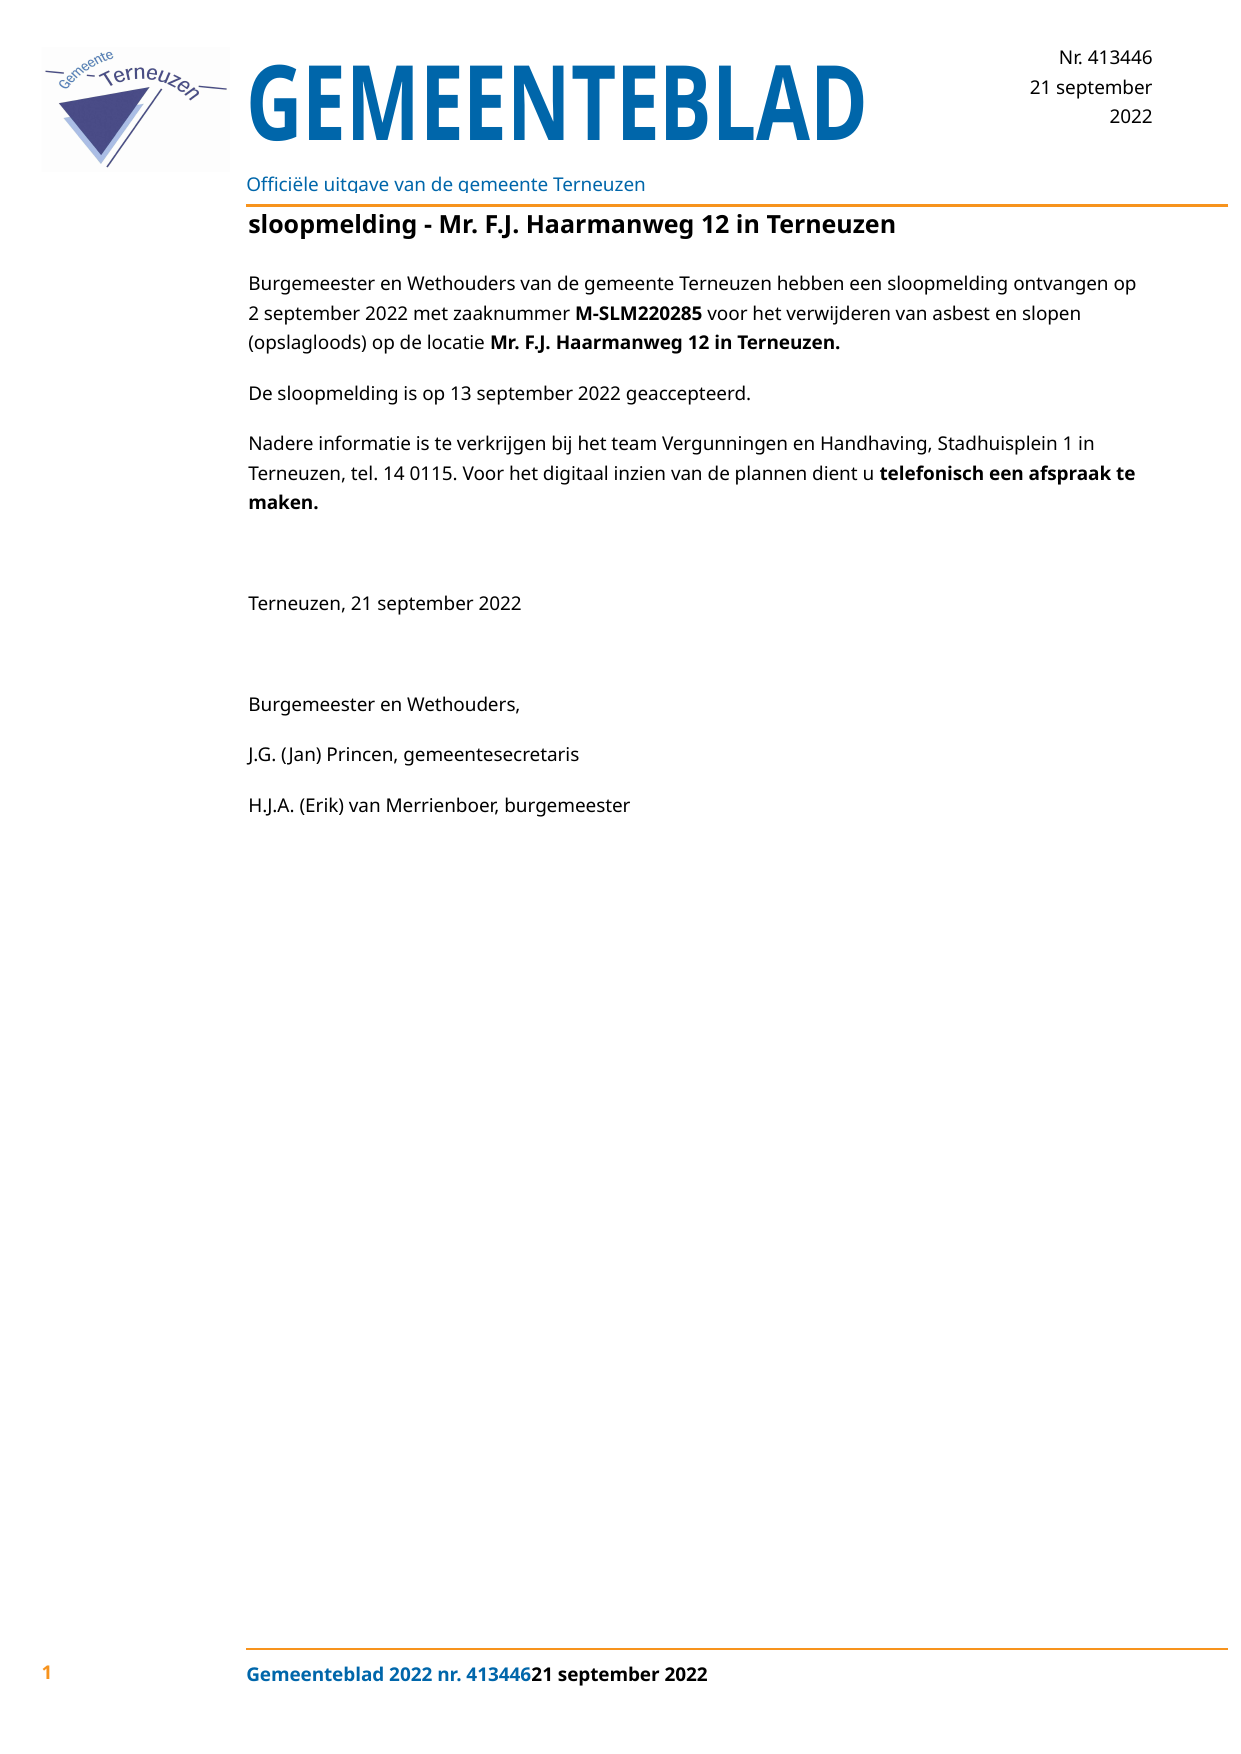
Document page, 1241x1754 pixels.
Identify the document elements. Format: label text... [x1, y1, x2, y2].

text H.J.A. (Erik) van Merrienboer, burgemeester [248, 792, 1152, 818]
text De sloopmelding is op 13 september 2022 geaccepteerd. [248, 380, 1152, 406]
picture [41, 47, 231, 172]
text sloopmelding - Mr. F.J. Haarmanweg 12 in Terneuzen [248, 207, 1152, 241]
text Terneuzen, 21 september 2022 [248, 590, 1152, 616]
text Burgemeester en Wethouders, [248, 691, 1152, 717]
text Burgemeester en Wethouders van de gemeente Terneuzen hebben een sloopmelding ontvangen op 2 september 2022 met zaaknummer M-SLM220285 voor het verwijderen van asbest en slopen (opslagloods) op de locatie Mr. F.J. Haarmanweg 12 in Terneuzen. [248, 270, 1152, 355]
text J.G. (Jan) Princen, gemeentesecretaris [248, 742, 1152, 767]
text Nadere informatie is te verkrijgen bij het team Vergunningen en Handhaving, Stadhuisplein 1 in Terneuzen, tel. 14 0115. Voor het digitaal inzien van de plannen dient u telefonisch een afspraak te maken. [248, 430, 1152, 515]
